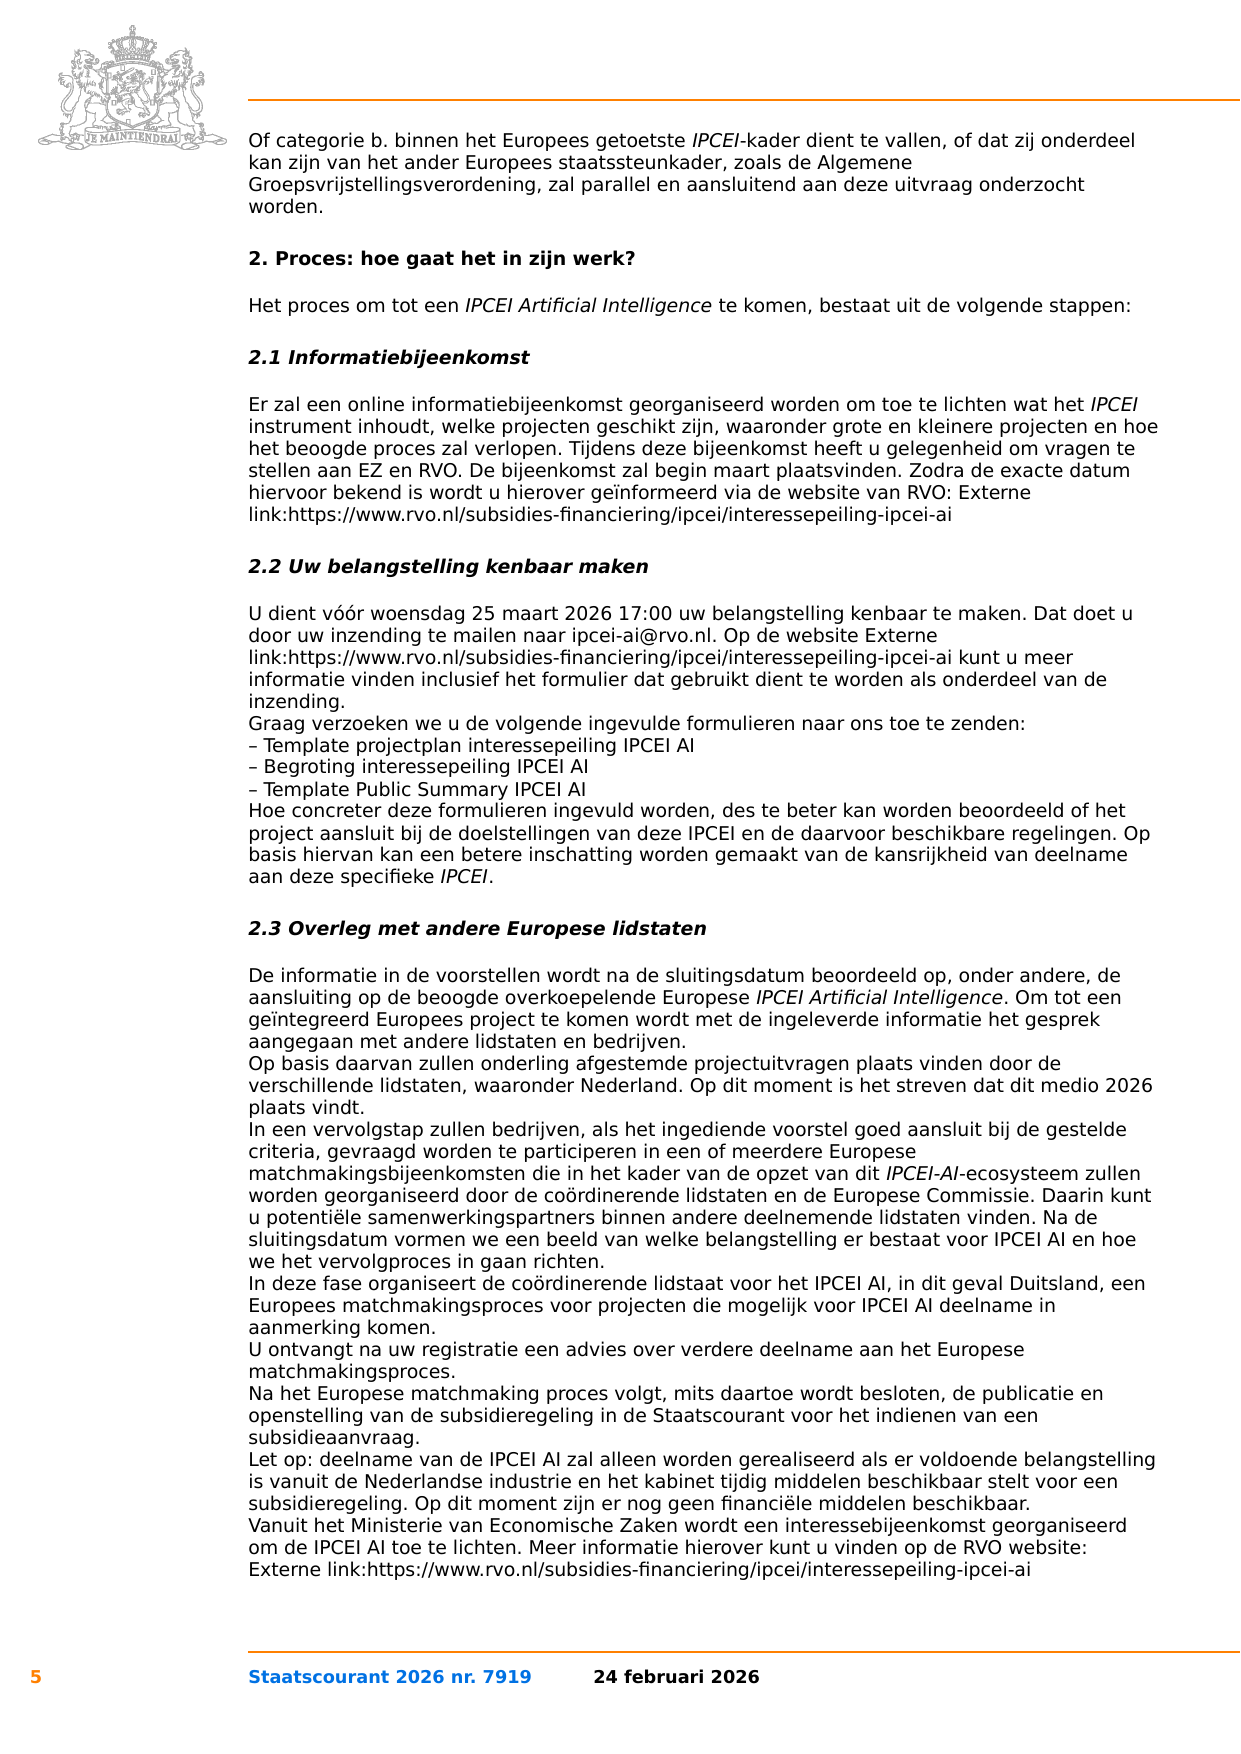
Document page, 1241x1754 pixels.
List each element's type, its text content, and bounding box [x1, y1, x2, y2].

text Graag verzoeken we u de volgende ingevulde formulieren naar ons toe te zenden: [248, 712, 1163, 734]
text – Template Public Summary IPCEI AI [248, 778, 1163, 800]
text Vanuit het Ministerie van Economische Zaken wordt een interessebijeenkomst georganiseerd om de IPCEI AI toe te lichten. Meer informatie hierover kunt u vinden op de RVO website: Externe link:https://www.rvo.nl/subsidies-financiering/ipcei/interessepeiling-ipcei-ai [248, 1515, 1163, 1581]
text Of categorie b. binnen het Europees getoetste IPCEI-kader dient te vallen, of dat zij onderdeel kan zijn van het ander Europees staatssteunkader, zoals de Algemene Groepsvrijstellingsverordening, zal parallel en aansluitend aan deze uitvraag onderzocht worden. [248, 130, 1163, 218]
text Na het Europese matchmaking proces volgt, mits daartoe wordt besloten, de publicatie en openstelling van de subsidieregeling in de Staatscourant voor het indienen van een subsidieaanvraag. [248, 1383, 1163, 1449]
text Op basis daarvan zullen onderling afgestemde projectuitvragen plaats vinden door de verschillende lidstaten, waaronder Nederland. Op dit moment is het streven dat dit medio 2026 plaats vindt. [248, 1053, 1163, 1119]
text U dient vóór woensdag 25 maart 2026 17:00 uw belangstelling kenbaar te maken. Dat doet u door uw inzending te mailen naar ipcei-ai@rvo.nl. Op de website Externe link:https://www.rvo.nl/subsidies-financiering/ipcei/interessepeiling-ipcei-ai kunt u meer informatie vinden inclusief het formulier dat gebruikt dient te worden als onderdeel van de inzending. [248, 603, 1163, 712]
picture [38, 25, 227, 150]
subtitle 2.2 Uw belangstelling kenbaar maken [248, 556, 1163, 578]
text Er zal een online informatiebijeenkomst georganiseerd worden om toe te lichten wat het IPCEI instrument inhoudt, welke projecten geschikt zijn, waaronder grote en kleinere projecten en hoe het beoogde proces zal verlopen. Tijdens deze bijeenkomst heeft u gelegenheid om vragen te stellen aan EZ en RVO. De bijeenkomst zal begin maart plaatsvinden. Zodra de exacte datum hiervoor bekend is wordt u hierover geïnformeerd via de website van RVO: Externe link:https://www.rvo.nl/subsidies-financiering/ipcei/interessepeiling-ipcei-ai [248, 394, 1163, 526]
text – Template projectplan interessepeiling IPCEI AI [248, 734, 1163, 756]
text In een vervolgstap zullen bedrijven, als het ingediende voorstel goed aansluit bij de gestelde criteria, gevraagd worden te participeren in een of meerdere Europese matchmakingsbijeenkomsten die in het kader van de opzet van dit IPCEI-AI-ecosysteem zullen worden georganiseerd door de coördinerende lidstaten en de Europese Commissie. Daarin kunt u potentiële samenwerkingspartners binnen andere deelnemende lidstaten vinden. Na de sluitingsdatum vormen we een beeld van welke belangstelling er bestaat voor IPCEI AI en hoe we het vervolgproces in gaan richten. [248, 1119, 1163, 1273]
text Hoe concreter deze formulieren ingevuld worden, des te beter kan worden beoordeeld of het project aansluit bij de doelstellingen van deze IPCEI en de daarvoor beschikbare regelingen. Op basis hiervan kan een betere inschatting worden gemaakt van de kansrijkheid van deelname aan deze specifieke IPCEI. [248, 800, 1163, 888]
text In deze fase organiseert de coördinerende lidstaat voor het IPCEI AI, in dit geval Duitsland, een Europees matchmakingsproces voor projecten die mogelijk voor IPCEI AI deelname in aanmerking komen. [248, 1273, 1163, 1339]
subtitle 2.1 Informatiebijeenkomst [248, 347, 1163, 369]
text U ontvangt na uw registratie een advies over verdere deelname aan het Europese matchmakingsproces. [248, 1339, 1163, 1383]
subtitle 2.3 Overleg met andere Europese lidstaten [248, 918, 1163, 940]
text Let op: deelname van de IPCEI AI zal alleen worden gerealiseerd als er voldoende belangstelling is vanuit de Nederlandse industrie en het kabinet tijdig middelen beschikbaar stelt voor een subsidieregeling. Op dit moment zijn er nog geen financiële middelen beschikbaar. [248, 1449, 1163, 1515]
subtitle 2. Proces: hoe gaat het in zijn werk? [248, 248, 1163, 270]
text Het proces om tot een IPCEI Artificial Intelligence te komen, bestaat uit de volgende stappen: [248, 295, 1163, 317]
text De informatie in de voorstellen wordt na de sluitingsdatum beoordeeld op, onder andere, de aansluiting op de beoogde overkoepelende Europese IPCEI Artificial Intelligence. Om tot een geïntegreerd Europees project te komen wordt met de ingeleverde informatie het gesprek aangegaan met andere lidstaten en bedrijven. [248, 965, 1163, 1053]
text – Begroting interessepeiling IPCEI AI [248, 756, 1163, 778]
